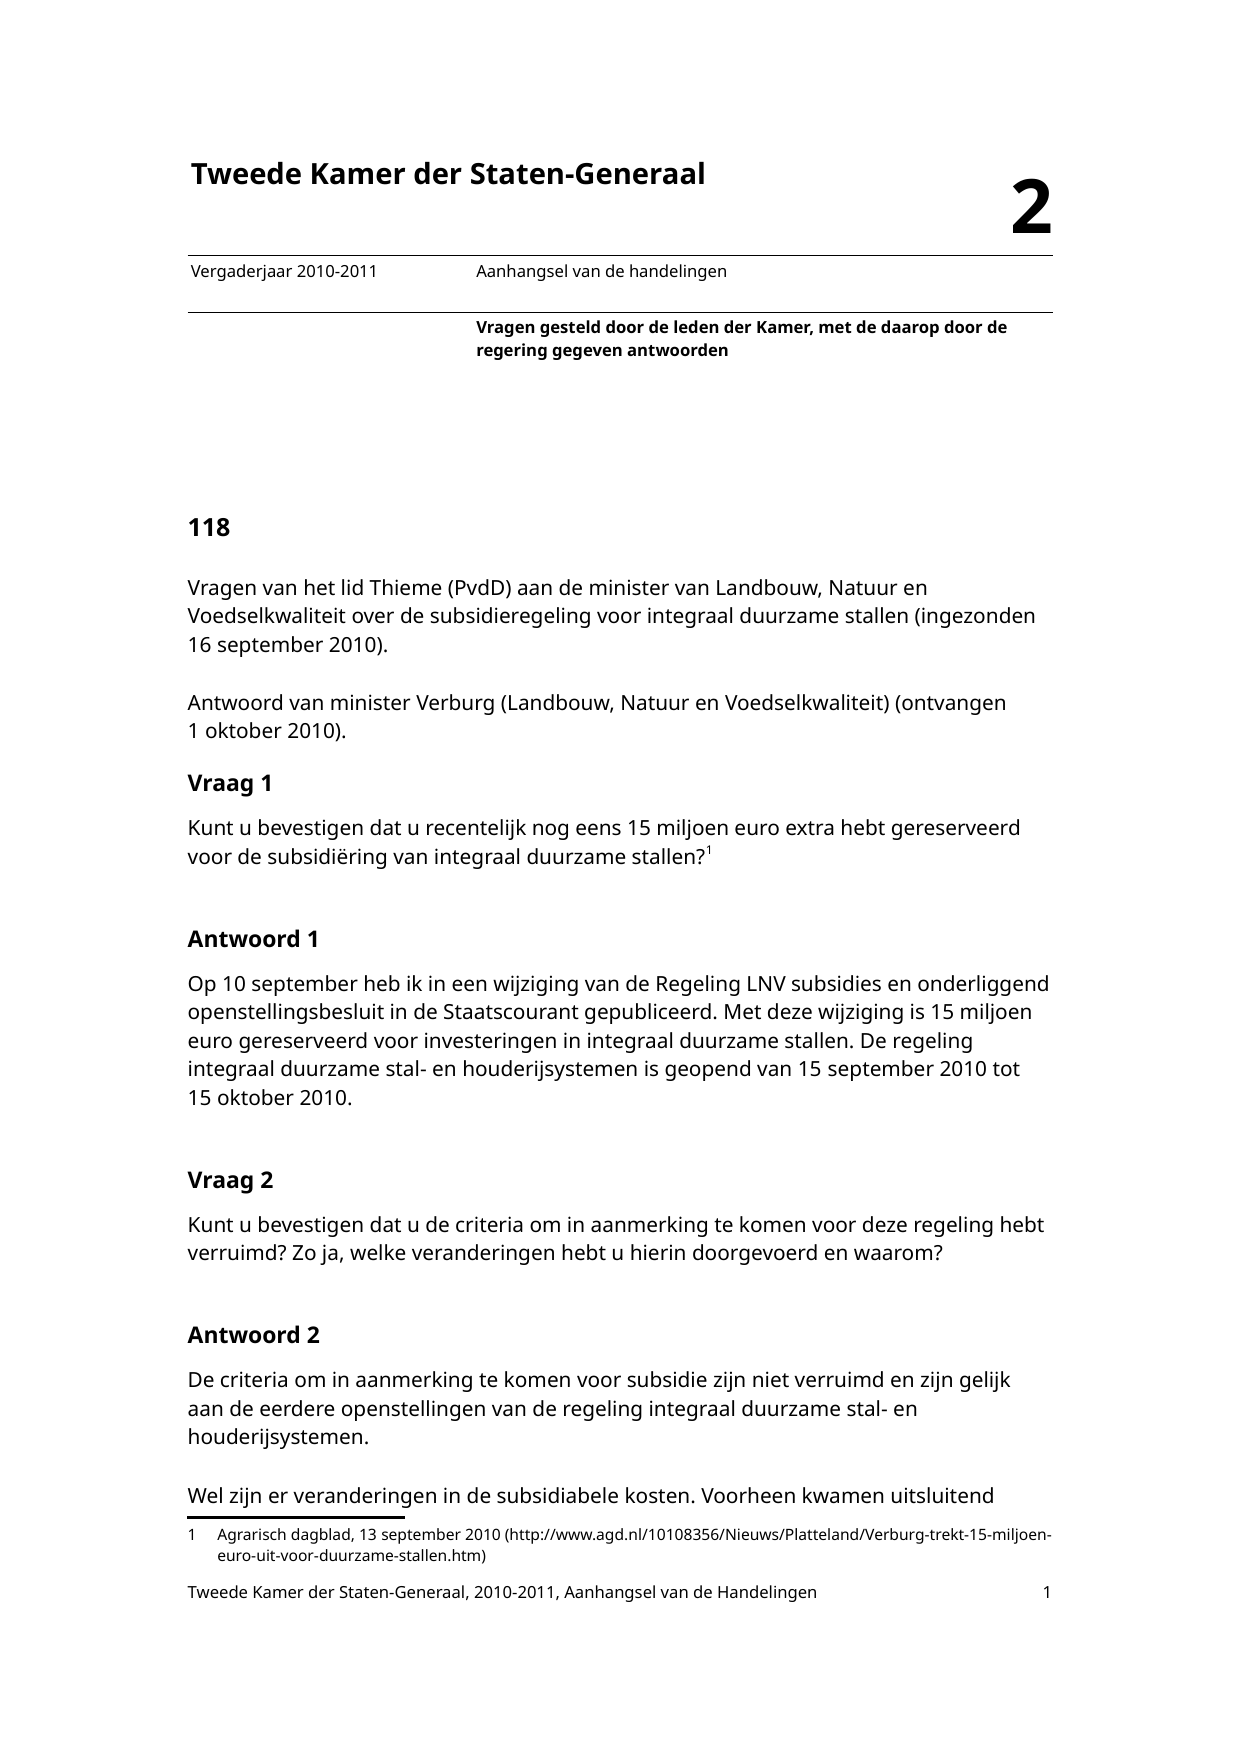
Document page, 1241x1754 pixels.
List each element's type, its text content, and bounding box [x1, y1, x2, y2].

table_cell Aanhangsel van de handelingen [473, 256, 1053, 312]
text Op 10 september heb ik in een wijziging van de Regeling LNV subsidies en onderliggend openstellingsbesluit in de Staatscourant gepubliceerd. Met deze wijziging is 15 miljoen euro gereserveerd voor investeringen in integraal duurzame stallen. De regeling integraal duurzame stal- en houderijsystemen is geopend van 15 september 2010 tot 15 oktober 2010. [187, 969, 1053, 1111]
text Kunt u bevestigen dat u de criteria om in aanmerking te komen voor deze regeling hebt verruimd? Zo ja, welke veranderingen hebt u hierin doorgevoerd en waarom? [187, 1210, 1053, 1267]
subtitle Vraag 1 [187, 767, 1053, 798]
text De criteria om in aanmerking te komen voor subsidie zijn niet verruimd en zijn gelijk aan de eerdere openstellingen van de regeling integraal duurzame stal- en houderijsystemen. [187, 1366, 1053, 1451]
text 118 [187, 509, 1053, 543]
table_header Tweede Kamer der Staten-Generaal [188, 150, 879, 255]
text Antwoord van minister Verburg (Landbouw, Natuur en Voedselkwaliteit) (ontvangen 1 oktober 2010). [187, 688, 1053, 745]
table_header 2 [880, 150, 1053, 255]
subtitle Antwoord 1 [187, 923, 1053, 954]
text Vragen van het lid Thieme (PvdD) aan de minister van Landbouw, Natuur en Voedselkwaliteit over de subsidieregeling voor integraal duurzame stallen (ingezonden 16 september 2010). [187, 573, 1053, 658]
text Kunt u bevestigen dat u recentelijk nog eens 15 miljoen euro extra hebt gereserveerd voor de subsidiëring van integraal duurzame stallen? [187, 813, 1053, 870]
subtitle Vraag 2 [187, 1164, 1053, 1195]
table_cell [188, 313, 473, 361]
table_cell Vragen gesteld door de leden der Kamer, met de daarop door de regering gegeven antwoorden [473, 313, 1053, 361]
subtitle Antwoord 2 [187, 1319, 1053, 1351]
text Agrarisch dagblad, 13 september 2010 (http://www.agd.nl/10108356/Nieuws/Platteland/Verburg-trekt-15-miljoen-euro-uit-voor-duurzame-stallen.htm) [187, 1481, 1053, 1566]
table_cell Vergaderjaar 2010-2011 [188, 256, 473, 312]
